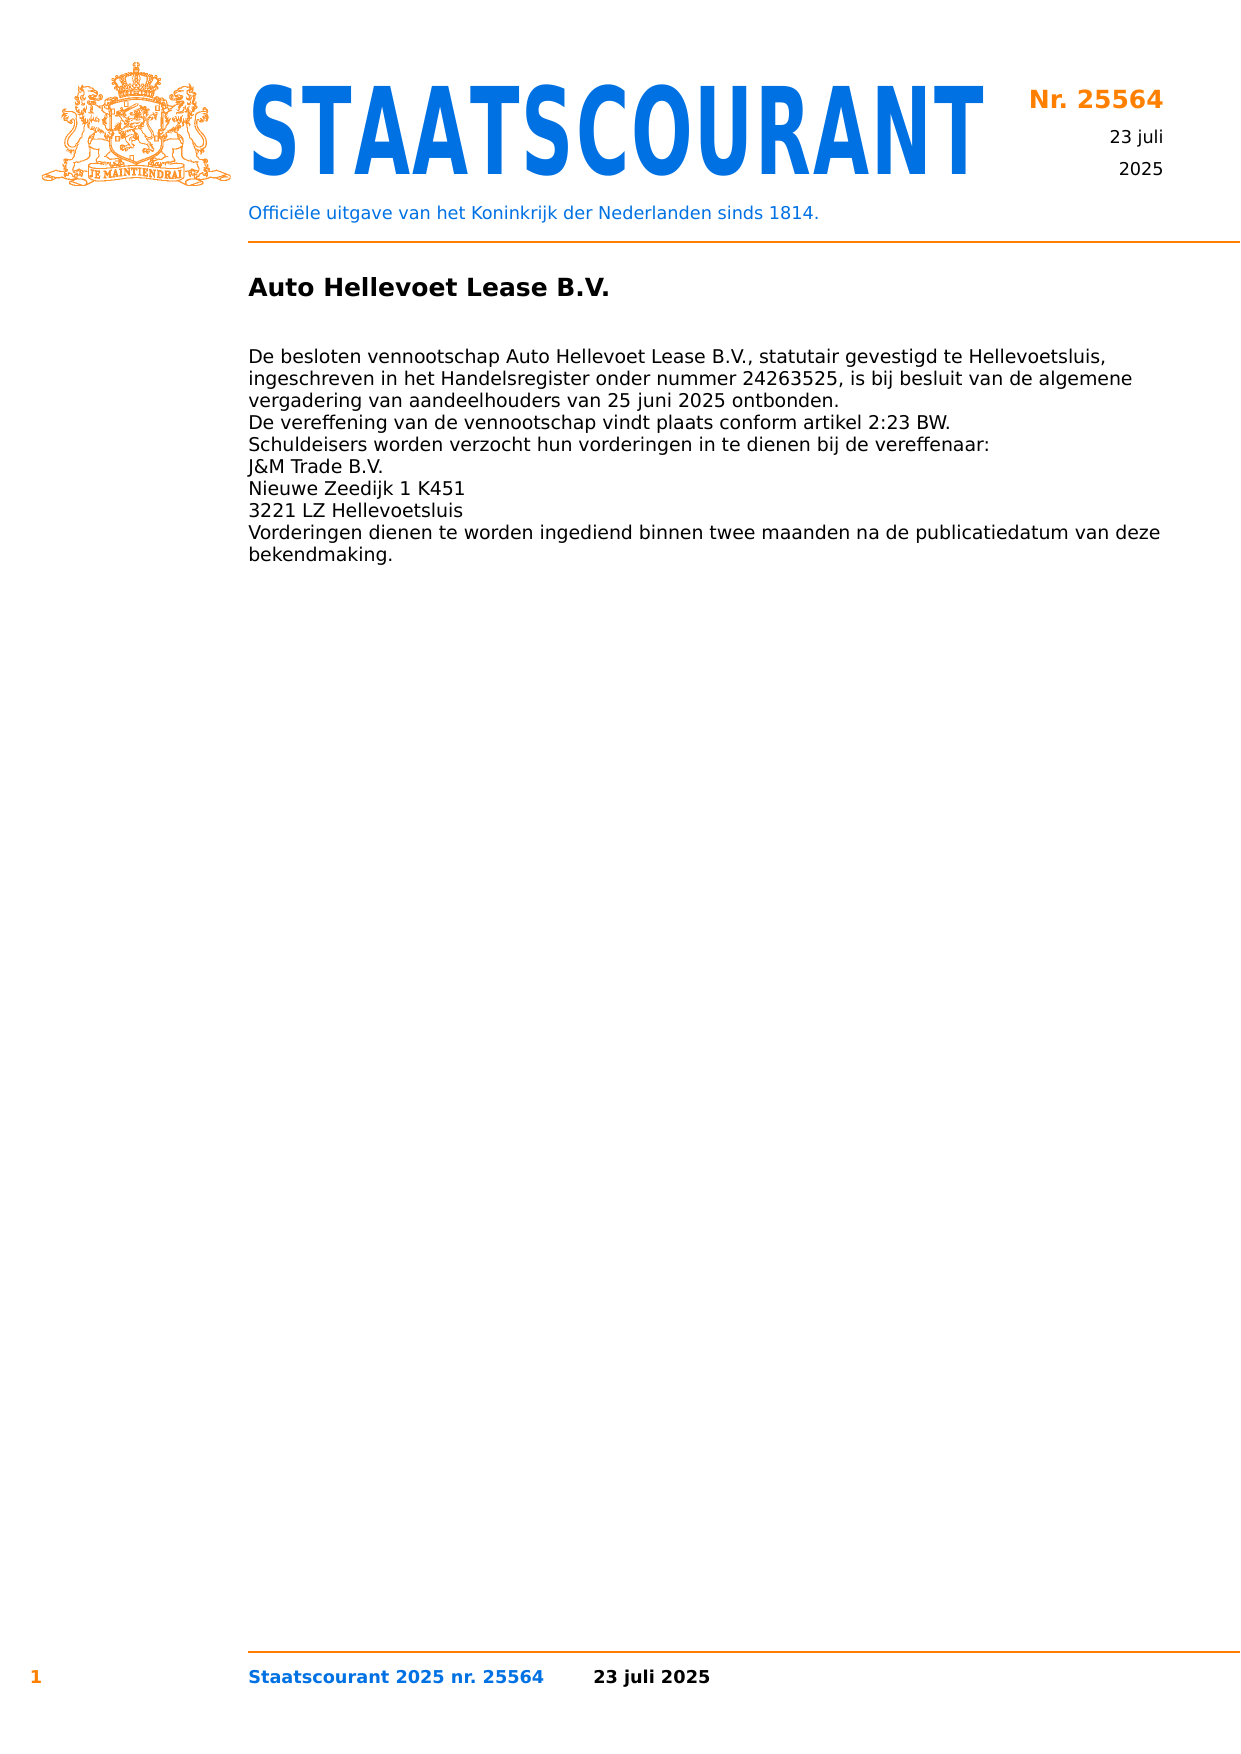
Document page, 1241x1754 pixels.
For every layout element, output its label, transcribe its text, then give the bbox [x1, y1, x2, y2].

text De besloten vennootschap Auto Hellevoet Lease B.V., statutair gevestigd te Hellevoetsluis, ingeschreven in het Handelsregister onder nummer 24263525, is bij besluit van de algemene vergadering van aandeelhouders van 25 juni 2025 ontbonden. [248, 346, 1163, 412]
text Schuldeisers worden verzocht hun vorderingen in te dienen bij de vereffenaar: [248, 434, 1163, 456]
table_header STAATSCOURANT [248, 62, 998, 203]
table_header [25, 62, 248, 241]
picture [41, 62, 231, 186]
table_cell 23 juli [998, 121, 1240, 153]
table_header Nr. 25564 [998, 62, 1240, 121]
text De vereffening van de vennootschap vindt plaats conform artikel 2:23 BW. [248, 412, 1163, 434]
table_cell 2025 [998, 153, 1240, 203]
text Vorderingen dienen te worden ingediend binnen twee maanden na de publicatiedatum van deze bekendmaking. [248, 522, 1163, 566]
text Nieuwe Zeedijk 1 K451 [248, 478, 1163, 500]
text J&M Trade B.V. [248, 456, 1163, 478]
subtitle Auto Hellevoet Lease B.V. [248, 273, 1163, 302]
text 3221 LZ Hellevoetsluis [248, 500, 1163, 522]
table_cell Officiële uitgave van het Koninkrijk der Nederlanden sinds 1814. [248, 203, 1240, 241]
